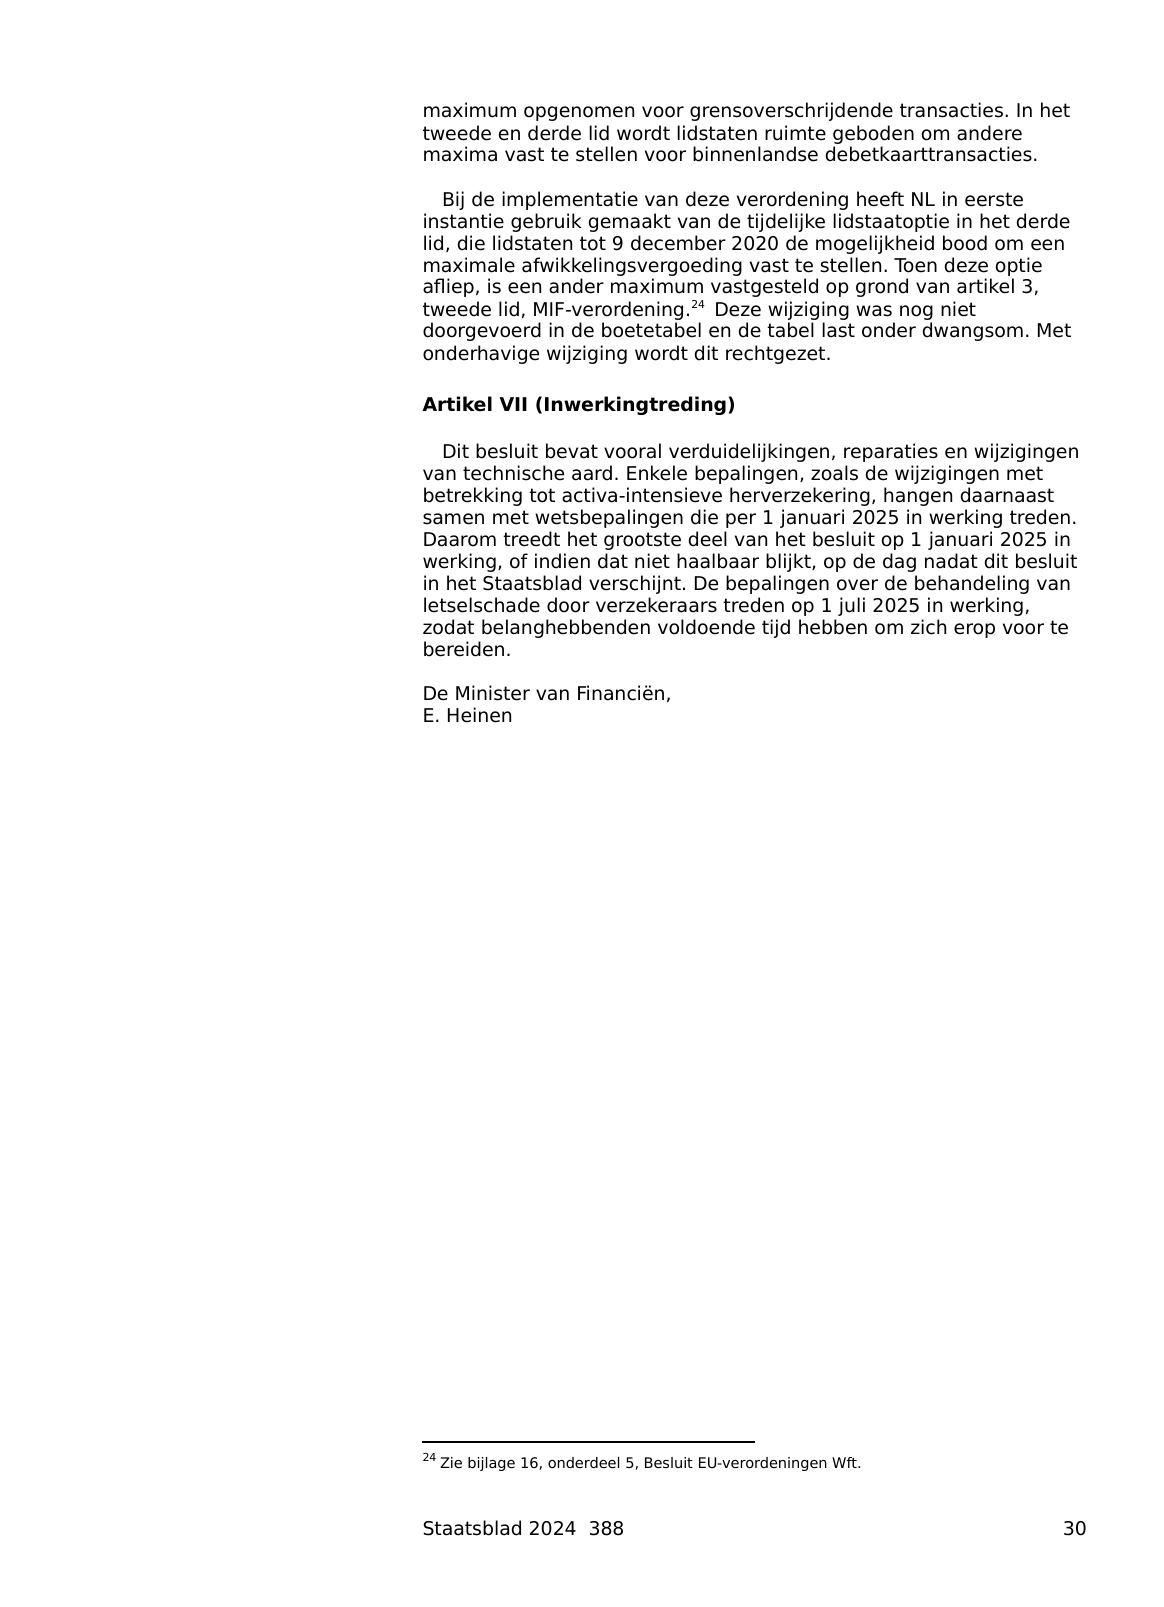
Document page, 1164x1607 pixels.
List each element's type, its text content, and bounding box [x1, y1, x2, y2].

text De Minister van Financiën, E. Heinen [422, 683, 1087, 727]
text Bij de implementatie van deze verordening heeft NL in eerste instantie gebruik gemaakt van de tijdelijke lidstaatoptie in het derde lid, die lidstaten tot 9 december 2020 de mogelijkheid bood om een maximale afwikkelingsvergoeding vast te stellen. Toen deze optie afliep, is een ander maximum vastgesteld op grond van artikel 3, tweede lid, MIF-verordening. Deze wijziging was nog niet doorgevoerd in de boetetabel en de tabel last onder dwangsom. Met onderhavige wijziging wordt dit rechtgezet. [422, 188, 1087, 364]
text maximum opgenomen voor grensoverschrijdende transacties. In het tweede en derde lid wordt lidstaten ruimte geboden om andere maxima vast te stellen voor binnenlandse debetkaarttransacties. [422, 100, 1087, 166]
text Zie bijlage 16, onderdeel 5, Besluit EU-verordeningen Wft. [422, 1451, 1087, 1473]
text Dit besluit bevat vooral verduidelijkingen, reparaties en wijzigingen van technische aard. Enkele bepalingen, zoals de wijzigingen met betrekking tot activa-intensieve herverzekering, hangen daarnaast samen met wetsbepalingen die per 1 januari 2025 in werking treden. Daarom treedt het grootste deel van het besluit op 1 januari 2025 in werking, of indien dat niet haalbaar blijkt, op de dag nadat dit besluit in het Staatsblad verschijnt. De bepalingen over de behandeling van letselschade door verzekeraars treden op 1 juli 2025 in werking, zodat belanghebbenden voldoende tijd hebben om zich erop voor te bereiden. [422, 441, 1087, 661]
subtitle Artikel VII (Inwerkingtreding) [422, 394, 1087, 416]
